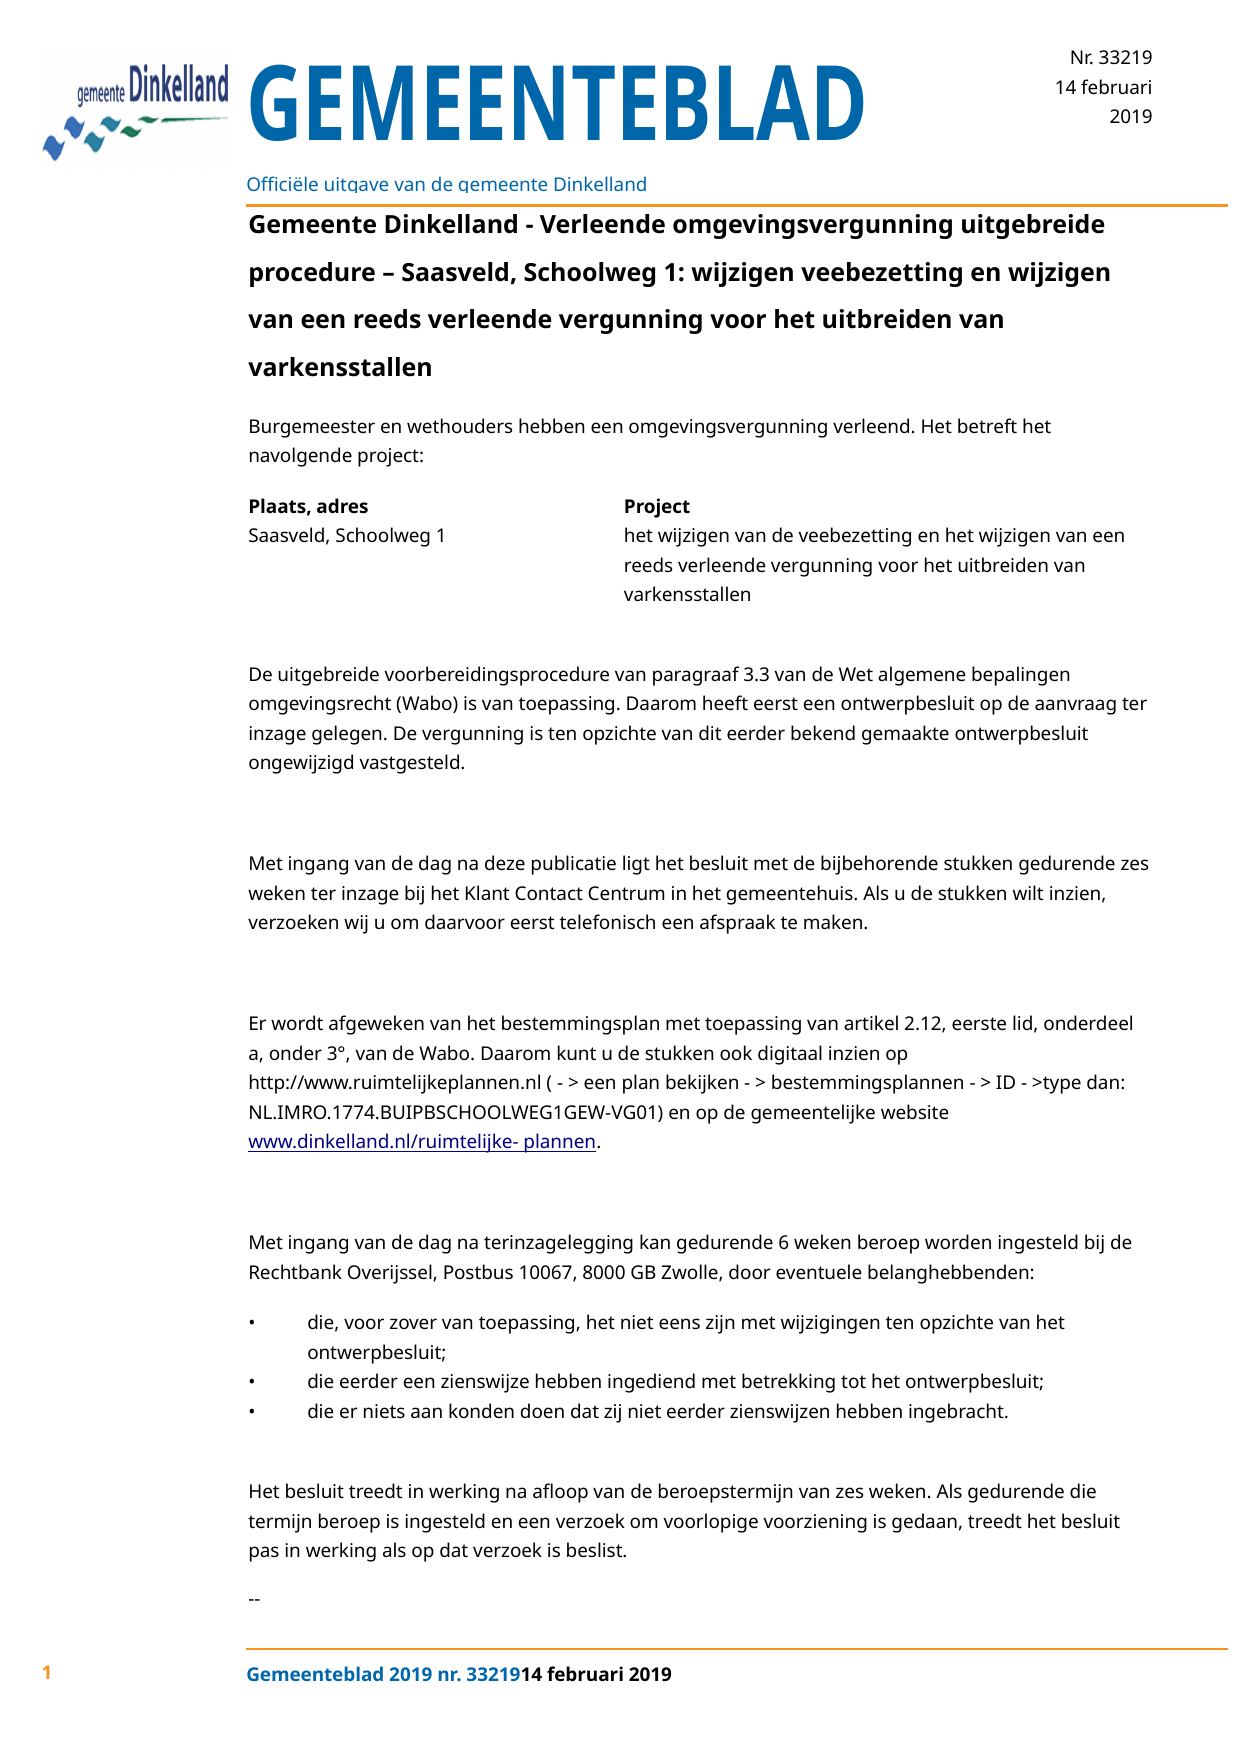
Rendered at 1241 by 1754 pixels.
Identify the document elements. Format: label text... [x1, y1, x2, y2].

list die, voor zover van toepassing, het niet eens zijn met wijzigingen ten opzichte van het ontwerpbesluit; [248, 1309, 1152, 1365]
text Er wordt afgeweken van het bestemmingsplan met toepassing van artikel 2.12, eerste lid, onderdeel a, onder 3°, van de Wabo. Daarom kunt u de stukken ook digitaal inzien op http://www.ruimtelijkeplannen.nl ( - > een plan bekijken - > bestemmingsplannen - > ID - >type dan: NL.IMRO.1774.BUIPBSCHOOLWEG1GEW-VG01) en op de gemeentelijke website www.dinkelland.nl/ruimtelijke- plannen. [248, 1010, 1152, 1154]
text De uitgebreide voorbereidingsprocedure van paragraaf 3.3 van de Wet algemene bepalingen omgevingsrecht (Wabo) is van toepassing. Daarom heeft eerst een ontwerpbesluit op de aanvraag ter inzage gelegen. De vergunning is ten opzichte van dit eerder bekend gemaakte ontwerpbesluit ongewijzigd vastgesteld. [248, 661, 1152, 775]
table_header Saasveld, Schoolweg 1 [248, 522, 624, 607]
text Het besluit treedt in werking na afloop van de beroepstermijn van zes weken. Als gedurende die termijn beroep is ingesteld en een verzoek om voorlopige voorziening is gedaan, treedt het besluit pas in werking als op dat verzoek is beslist. [248, 1478, 1152, 1563]
table_header Plaats, adres [248, 493, 624, 519]
text Burgemeester en wethouders hebben een omgevingsvergunning verleend. Het betreft het navolgende project: [248, 413, 1152, 468]
list die er niets aan konden doen dat zij niet eerder zienswijzen hebben ingebracht. [248, 1398, 1152, 1424]
table_header Project [624, 493, 1152, 519]
table_header het wijzigen van de veebezetting en het wijzigen van een reeds verleende vergunning voor het uitbreiden van varkensstallen [624, 522, 1152, 607]
list die eerder een zienswijze hebben ingediend met betrekking tot het ontwerpbesluit; [248, 1369, 1152, 1394]
text Gemeente Dinkelland - Verleende omgevingsvergunning uitgebreide procedure – Saasveld, Schoolweg 1: wijzigen veebezetting en wijzigen van een reeds verleende vergunning voor het uitbreiden van varkensstallen [248, 207, 1152, 384]
text -- [248, 1585, 1152, 1611]
text Met ingang van de dag na terinzagelegging kan gedurende 6 weken beroep worden ingesteld bij de Rechtbank Overijssel, Postbus 10067, 8000 GB Zwolle, door eventuele belanghebbenden: [248, 1229, 1152, 1285]
picture [41, 47, 231, 172]
text Met ingang van de dag na deze publicatie ligt het besluit met de bijbehorende stukken gedurende zes weken ter inzage bij het Klant Contact Centrum in het gemeentehuis. Als u de stukken wilt inzien, verzoeken wij u om daarvoor eerst telefonisch een afspraak te maken. [248, 850, 1152, 935]
